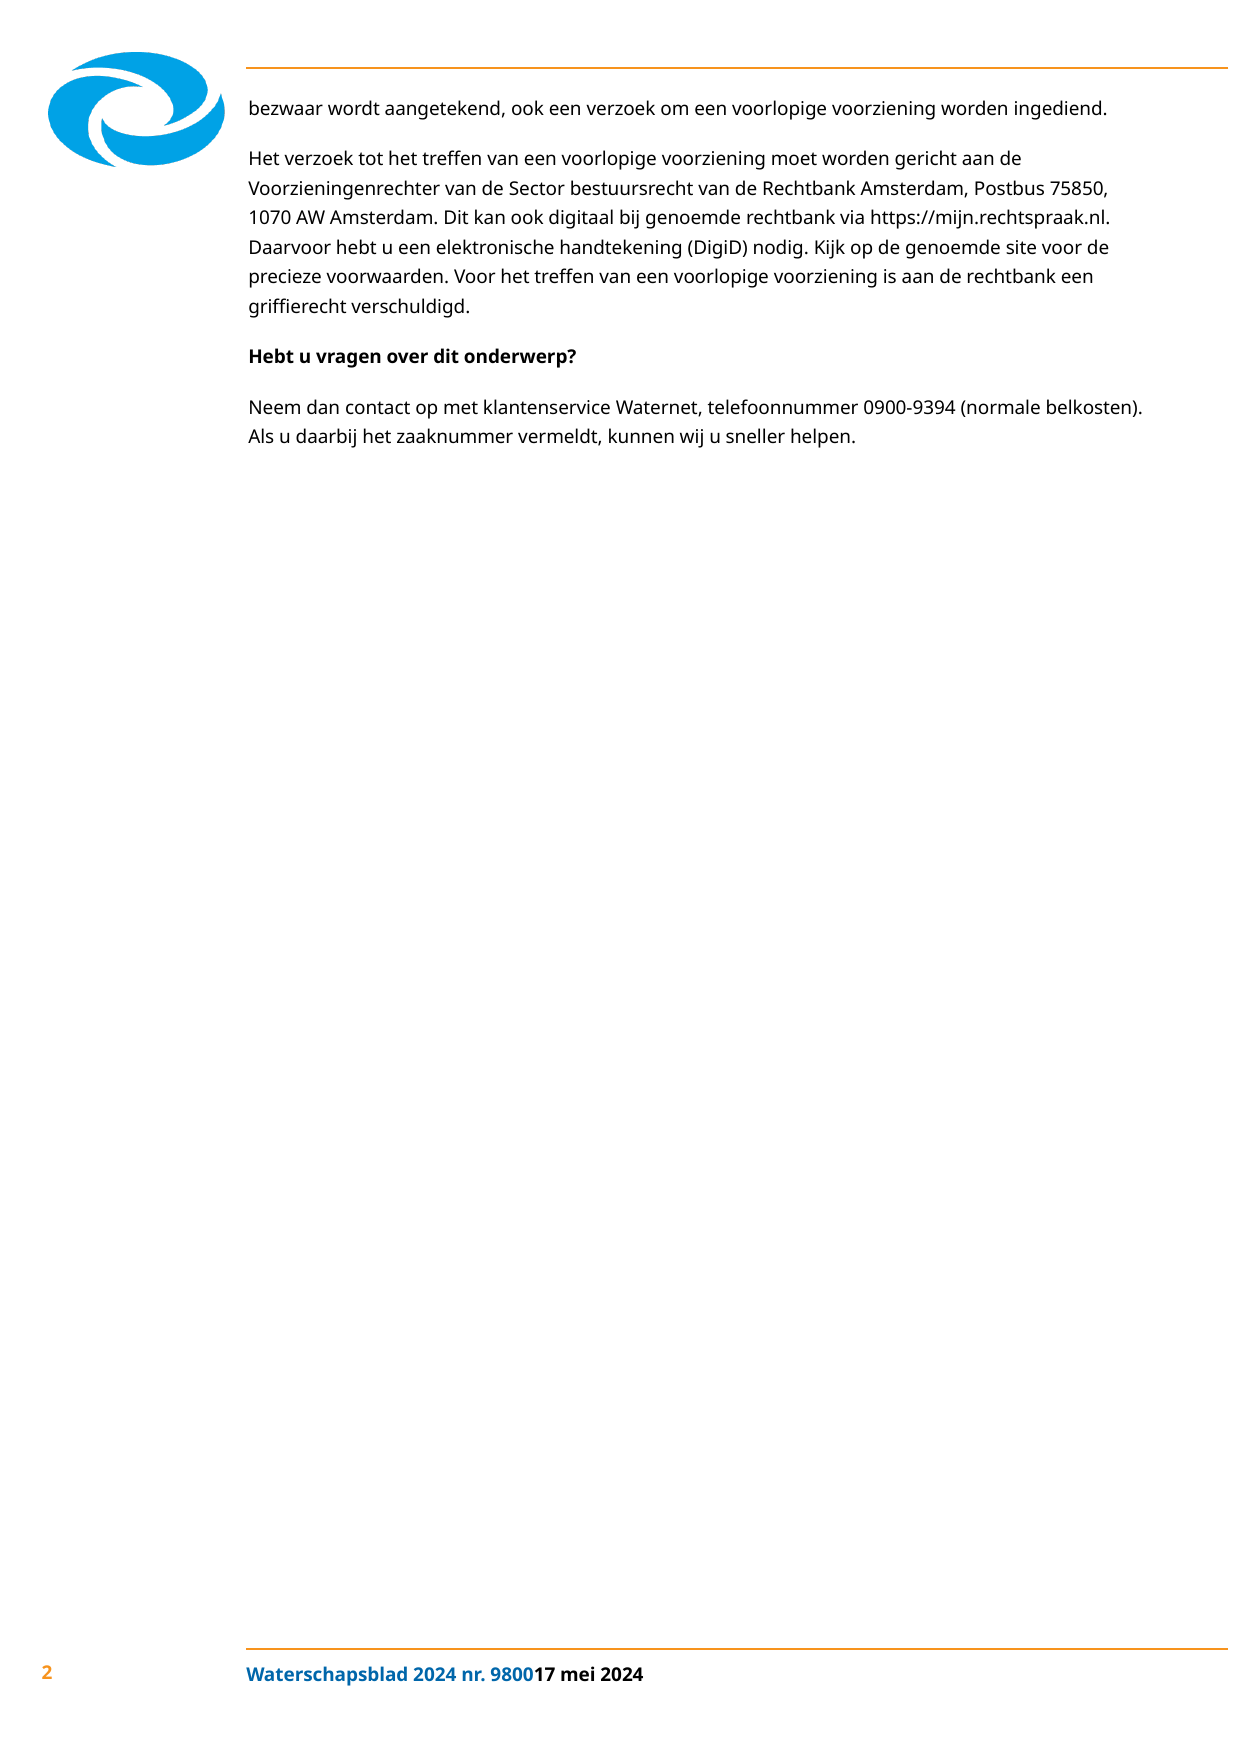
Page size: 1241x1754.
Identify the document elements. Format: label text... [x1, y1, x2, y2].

text Hebt u vragen over dit onderwerp? [248, 343, 1152, 369]
picture [41, 47, 231, 172]
text bezwaar wordt aangetekend, ook een verzoek om een voorlopige voorziening worden ingediend. [248, 95, 1152, 121]
text Het verzoek tot het treffen van een voorlopige voorziening moet worden gericht aan de Voorzieningenrechter van de Sector bestuursrecht van de Rechtbank Amsterdam, Postbus 75850, 1070 AW Amsterdam. Dit kan ook digitaal bij genoemde rechtbank via https://mijn.rechtspraak.nl. Daarvoor hebt u een elektronische handtekening (DigiD) nodig. Kijk op de genoemde site voor de precieze voorwaarden. Voor het treffen van een voorlopige voorziening is aan de rechtbank een griffierecht verschuldigd. [248, 145, 1152, 319]
text Neem dan contact op met klantenservice Waternet, telefoonnummer 0900-9394 (normale belkosten). Als u daarbij het zaaknummer vermeldt, kunnen wij u sneller helpen. [248, 394, 1152, 449]
